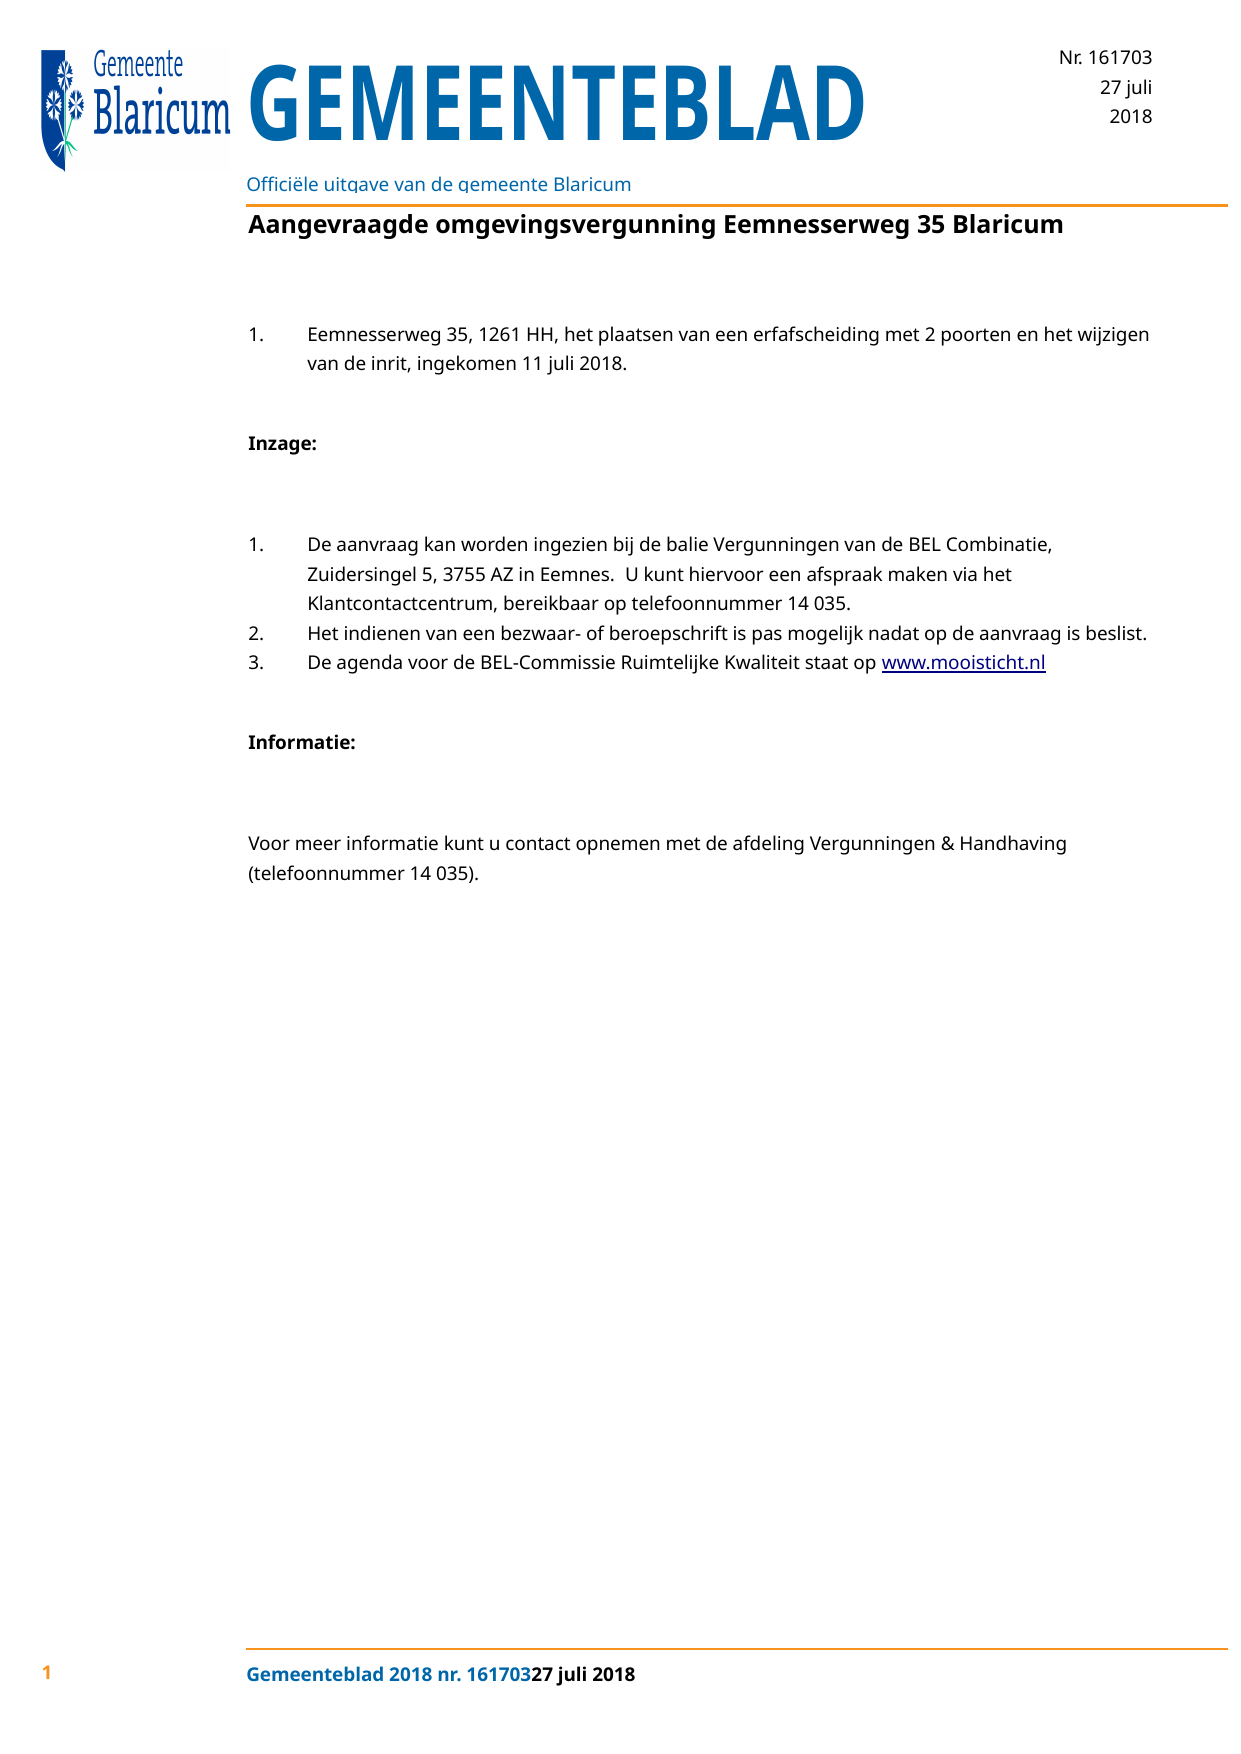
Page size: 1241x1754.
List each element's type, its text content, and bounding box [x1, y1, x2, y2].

list De aanvraag kan worden ingezien bij de balie Vergunningen van de BEL Combinatie, Zuidersingel 5, 3755 AZ in Eemnes. U kunt hiervoor een afspraak maken via het Klantcontactcentrum, bereikbaar op telefoonnummer 14 035. [248, 531, 1152, 616]
list De agenda voor de BEL-Commissie Ruimtelijke Kwaliteit staat op www.mooisticht.nl [248, 649, 1152, 675]
list Eemnesserweg 35, 1261 HH, het plaatsen van een erfafscheiding met 2 poorten en het wijzigen van de inrit, ingekomen 11 juli 2018. [248, 321, 1152, 376]
text Aangevraagde omgevingsvergunning Eemnesserweg 35 Blaricum [248, 207, 1152, 241]
picture [41, 47, 231, 172]
text Voor meer informatie kunt u contact opnemen met de afdeling Vergunningen & Handhaving (telefoonnummer 14 035). [248, 830, 1152, 886]
text Informatie: [248, 729, 1152, 755]
list Het indienen van een bezwaar- of beroepschrift is pas mogelijk nadat op de aanvraag is beslist. [248, 620, 1152, 646]
text Inzage: [248, 430, 1152, 456]
